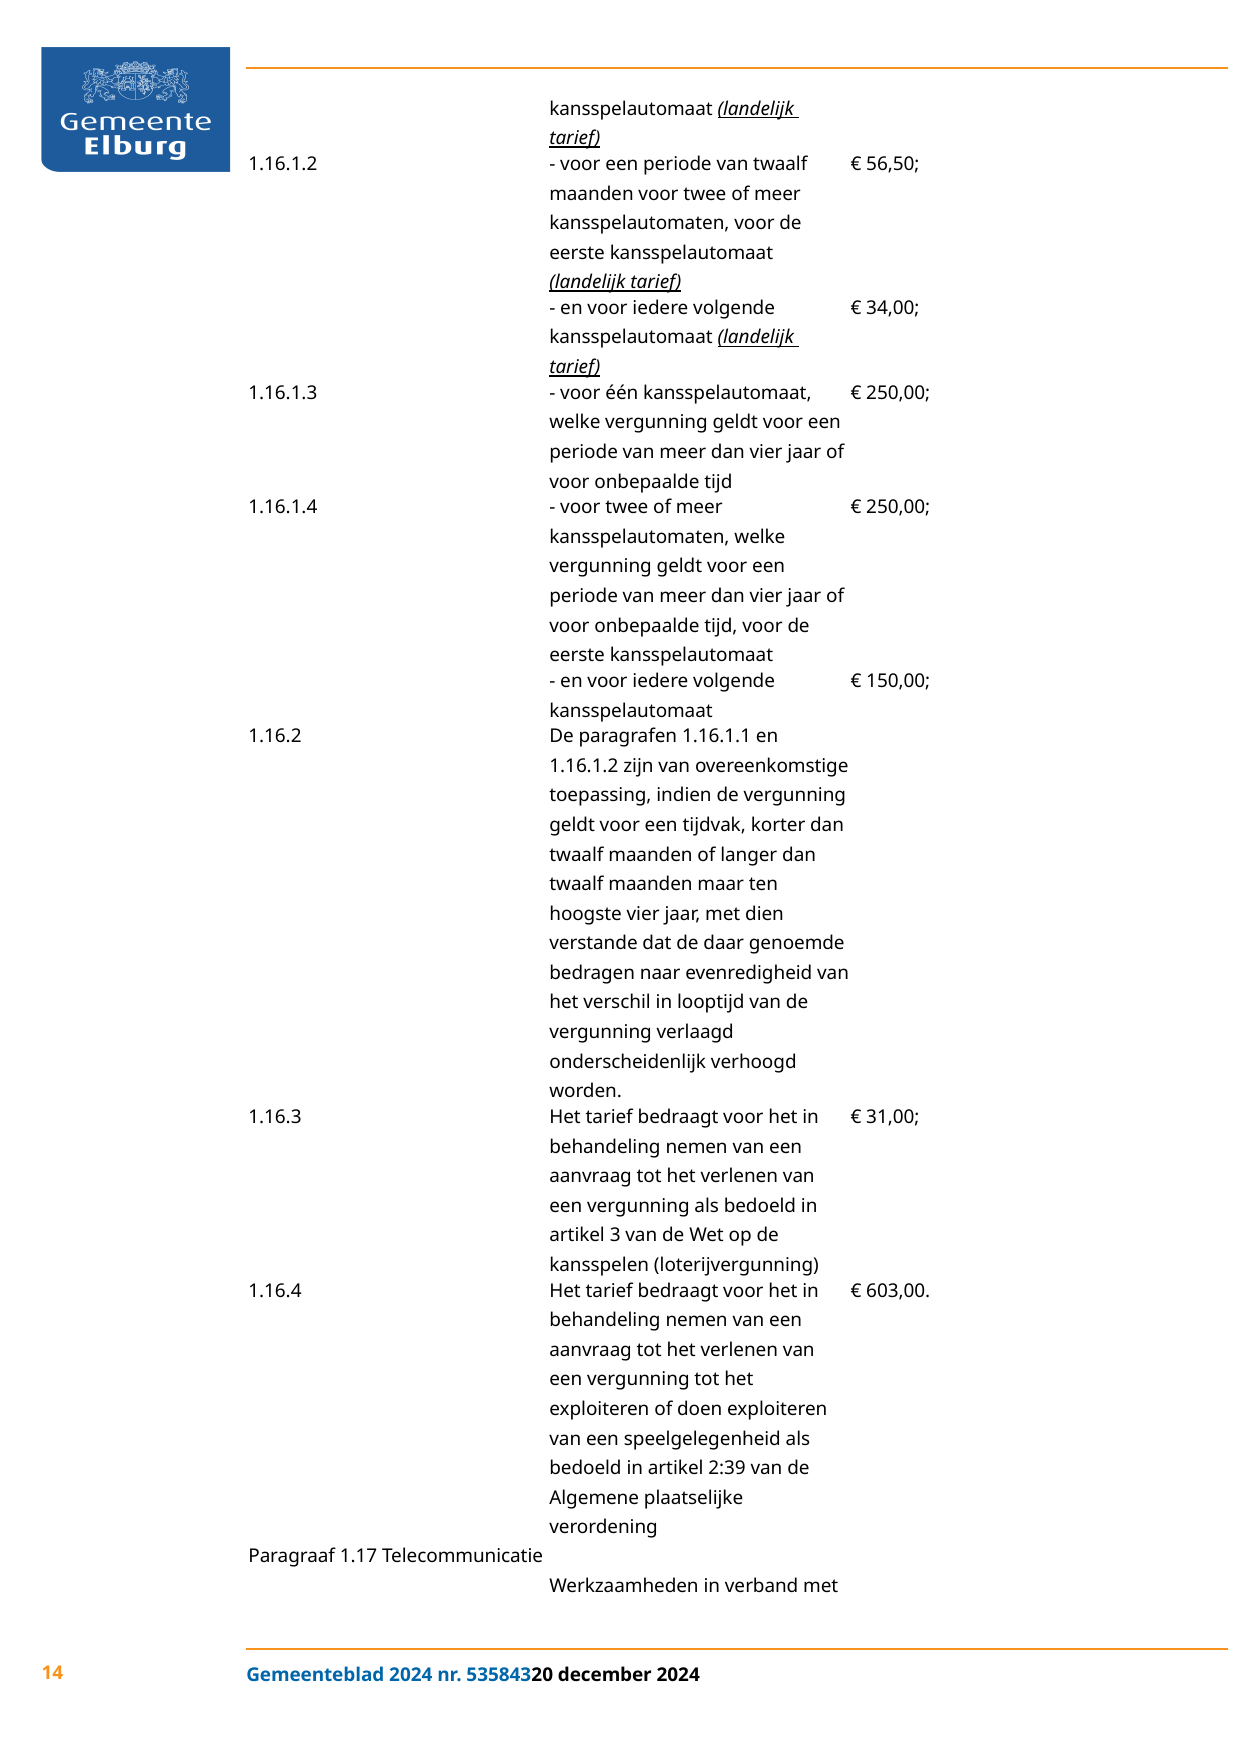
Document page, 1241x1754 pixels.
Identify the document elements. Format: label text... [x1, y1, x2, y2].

table_header [850, 1572, 1152, 1598]
table_cell 1.16.1.4 [248, 494, 549, 722]
table_cell Het tarief bedraagt voor het in behandeling nemen van een aanvraag tot het verlenen van een vergunning tot het exploiteren of doen exploiteren van een speelgelegenheid als bedoeld in artikel 2:39 van de Algemene plaatselijke verordening [549, 1277, 850, 1539]
table_cell kansspelautomaat (landelijk tarief) [549, 95, 850, 150]
table_cell Het tarief bedraagt voor het in behandeling nemen van een aanvraag tot het verlenen van een vergunning als bedoeld in artikel 3 van de Wet op de kansspelen (loterijvergunning) [549, 1103, 850, 1277]
table_cell € 31,00; [850, 1103, 1152, 1277]
text Paragraaf 1.17 Telecommunicatie [248, 1542, 1152, 1568]
table_cell [248, 95, 549, 150]
table_cell - en voor iedere volgende kansspelautomaat [549, 667, 850, 722]
table_cell € 603,00. [850, 1277, 1152, 1539]
table_cell De paragrafen 1.16.1.1 en 1.16.1.2 zijn van overeenkomstige toepassing, indien de vergunning geldt voor een tijdvak, korter dan twaalf maanden of langer dan twaalf maanden maar ten hoogste vier jaar, met dien verstande dat de daar genoemde bedragen naar evenredigheid van het verschil in looptijd van de vergunning verlaagd onderscheidenlijk verhoogd worden. [549, 723, 850, 1103]
table_cell [850, 723, 1152, 1103]
table_cell € 250,00; [850, 379, 1152, 493]
table_cell 1.16.3 [248, 1103, 549, 1277]
table_cell € 250,00; [850, 494, 1152, 667]
table_cell 1.16.4 [248, 1277, 549, 1539]
table_cell € 34,00; [850, 294, 1152, 379]
table_cell € 150,00; [850, 667, 1152, 722]
table_cell 1.16.1.2 [248, 150, 549, 379]
table_cell - voor een periode van twaalf maanden voor twee of meer kansspelautomaten, voor de eerste kansspelautomaat (landelijk tarief) [549, 150, 850, 294]
table_cell 1.16.2 [248, 723, 549, 1103]
table_header [248, 1572, 549, 1598]
picture [41, 47, 231, 172]
table_cell - voor twee of meer kansspelautomaten, welke vergunning geldt voor een periode van meer dan vier jaar of voor onbepaalde tijd, voor de eerste kansspelautomaat [549, 494, 850, 667]
table_header Werkzaamheden in verband met [549, 1572, 850, 1598]
table_cell [850, 95, 1152, 150]
table_cell - en voor iedere volgende kansspelautomaat (landelijk tarief) [549, 294, 850, 379]
table_cell - voor één kansspelautomaat, welke vergunning geldt voor een periode van meer dan vier jaar of voor onbepaalde tijd [549, 379, 850, 493]
table_cell € 56,50; [850, 150, 1152, 294]
table_cell 1.16.1.3 [248, 379, 549, 493]
